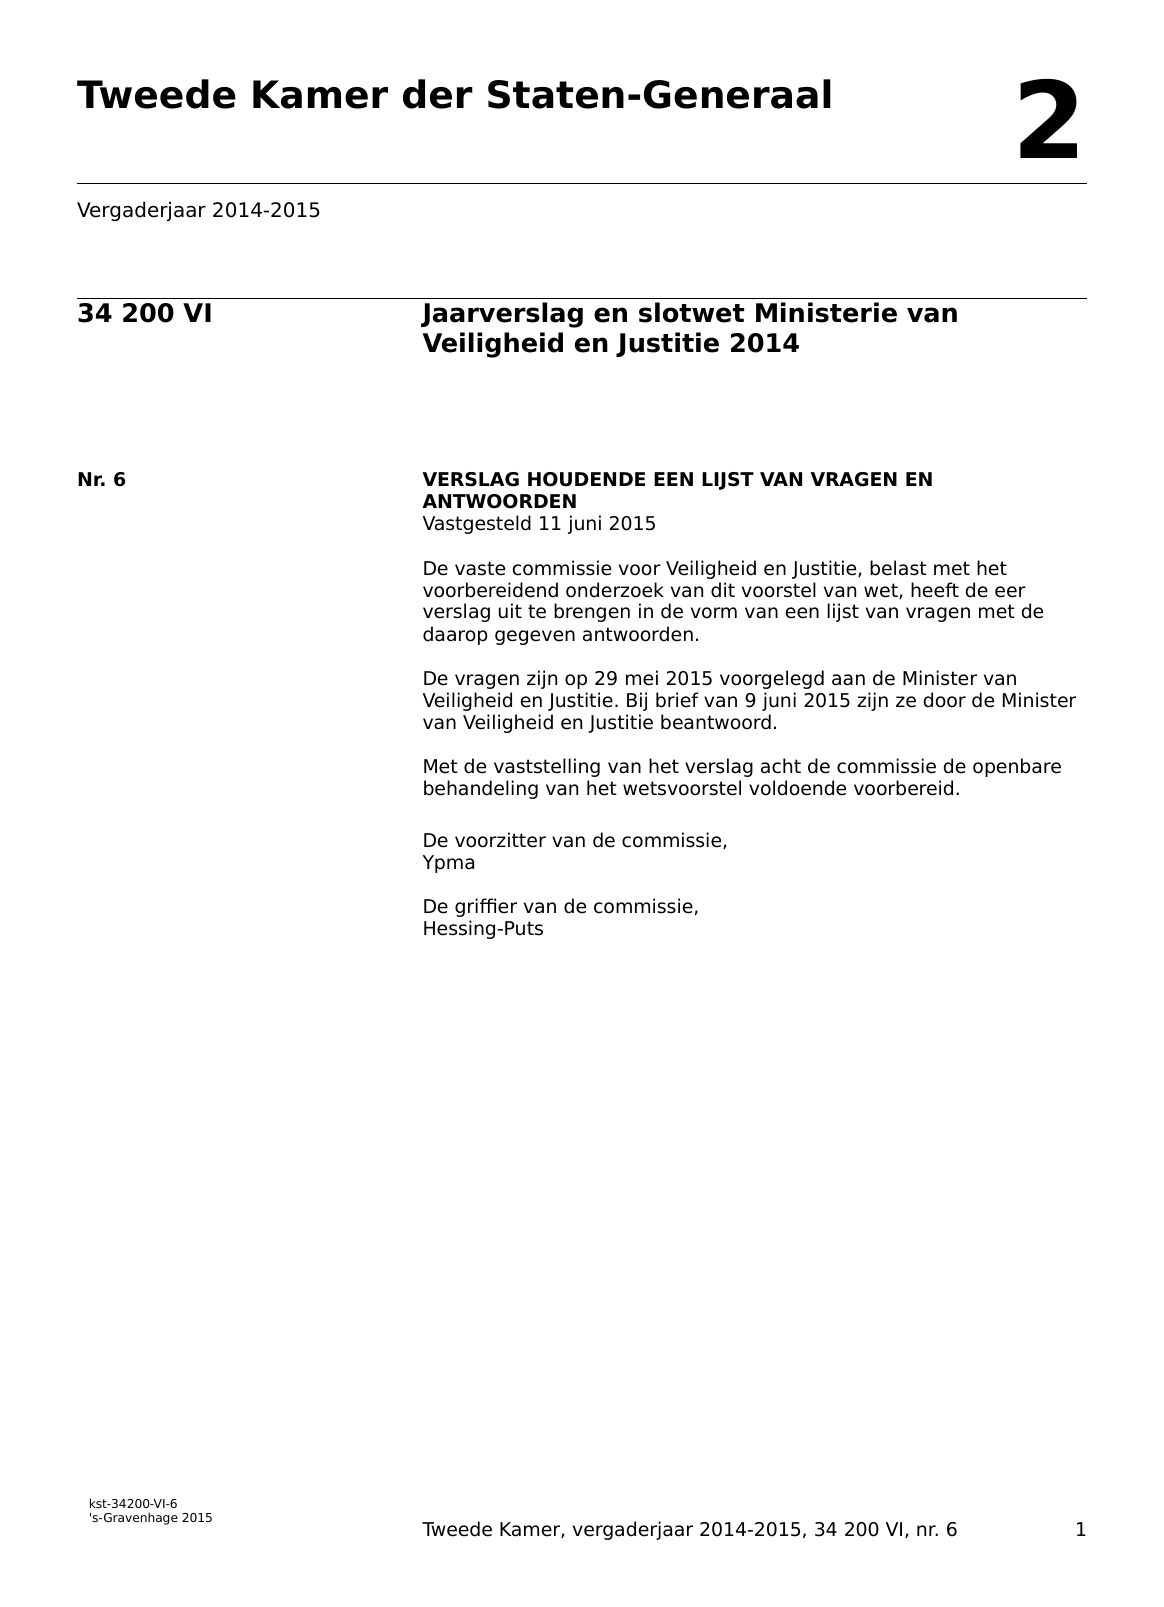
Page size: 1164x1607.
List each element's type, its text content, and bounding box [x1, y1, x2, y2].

text kst-34200-VI-6 [88, 1497, 323, 1511]
table_header Tweede Kamer der Staten-Generaal [77, 59, 886, 183]
subtitle Nr. 6 VERSLAG HOUDENDE EEN LIJST VAN VRAGEN EN ANTWOORDEN [77, 469, 1087, 513]
text Vastgesteld 11 juni 2015 [422, 513, 1087, 535]
subtitle 34 200 VI Jaarverslag en slotwet Ministerie van Veiligheid en Justitie 2014 [77, 299, 1087, 358]
table_cell Vergaderjaar 2014-2015 [77, 184, 1087, 298]
text Met de vaststelling van het verslag acht de commissie de openbare behandeling van het wetsvoorstel voldoende voorbereid. [422, 756, 1087, 800]
table_header 2 [886, 59, 1087, 183]
text De vaste commissie voor Veiligheid en Justitie, belast met het voorbereidend onderzoek van dit voorstel van wet, heeft de eer verslag uit te brengen in de vorm van een lijst van vragen met de daarop gegeven antwoorden. [422, 557, 1087, 645]
text De voorzitter van de commissie, Ypma [422, 830, 1087, 874]
text 's-Gravenhage 2015 [88, 1511, 323, 1525]
text De vragen zijn op 29 mei 2015 voorgelegd aan de Minister van Veiligheid en Justitie. Bij brief van 9 juni 2015 zijn ze door de Minister van Veiligheid en Justitie beantwoord. [422, 668, 1087, 733]
text De griffier van de commissie, Hessing-Puts [422, 896, 1087, 940]
